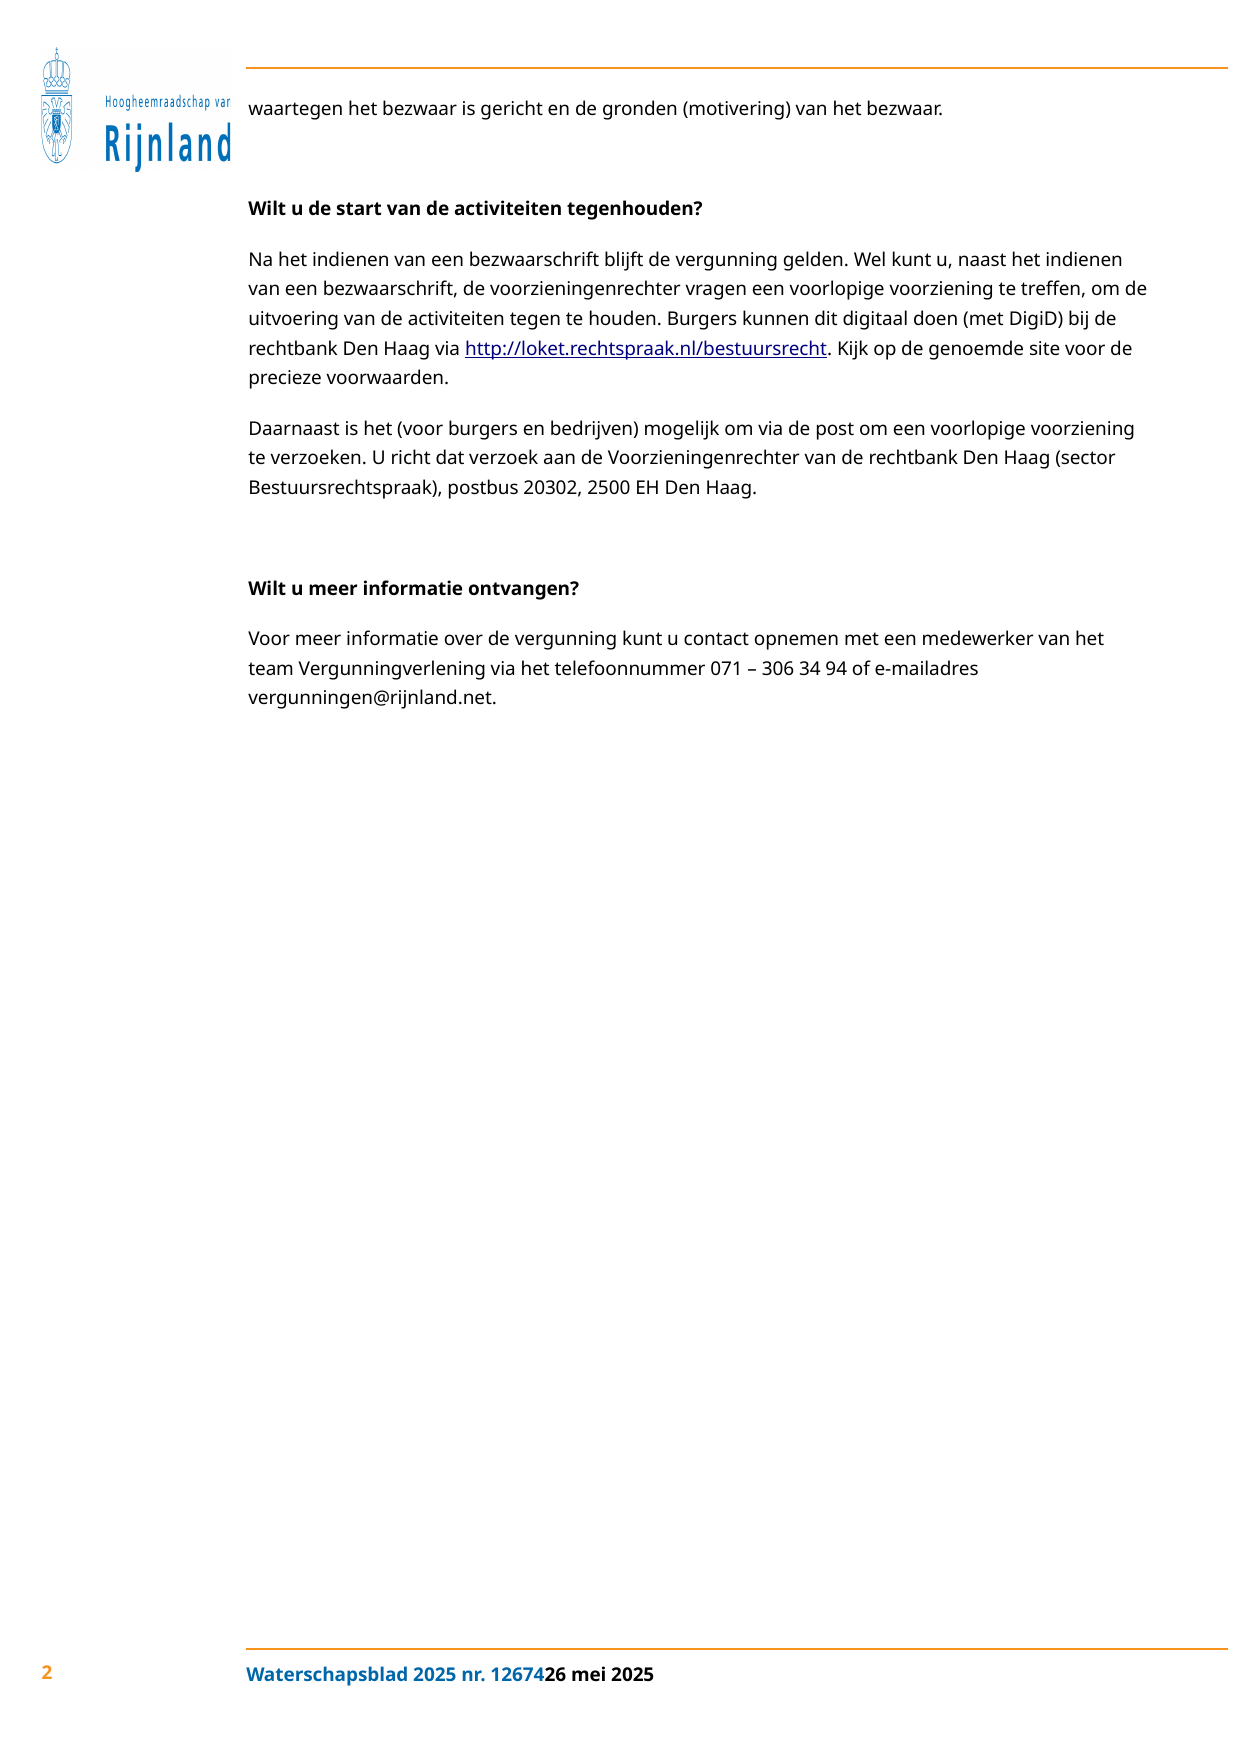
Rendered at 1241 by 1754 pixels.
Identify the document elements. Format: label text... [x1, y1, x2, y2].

text Na het indienen van een bezwaarschrift blijft de vergunning gelden. Wel kunt u, naast het indienen van een bezwaarschrift, de voorzieningenrechter vragen een voorlopige voorziening te treffen, om de uitvoering van de activiteiten tegen te houden. Burgers kunnen dit digitaal doen (met DigiD) bij de rechtbank Den Haag via http://loket.rechtspraak.nl/bestuursrecht. Kijk op de genoemde site voor de precieze voorwaarden. [248, 246, 1152, 390]
text waartegen het bezwaar is gericht en de gronden (motivering) van het bezwaar. [248, 95, 1152, 121]
text Voor meer informatie over de vergunning kunt u contact opnemen met een medewerker van het team Vergunningverlening via het telefoonnummer 071 – 306 34 94 of e-mailadres vergunningen@rijnland.net. [248, 625, 1152, 710]
text Wilt u de start van de activiteiten tegenhouden? [248, 196, 1152, 221]
picture [41, 47, 231, 172]
text Daarnaast is het (voor burgers en bedrijven) mogelijk om via de post om een voorlopige voorziening te verzoeken. U richt dat verzoek aan de Voorzieningenrechter van de rechtbank Den Haag (sector Bestuursrechtspraak), postbus 20302, 2500 EH Den Haag. [248, 415, 1152, 500]
text Wilt u meer informatie ontvangen? [248, 575, 1152, 601]
